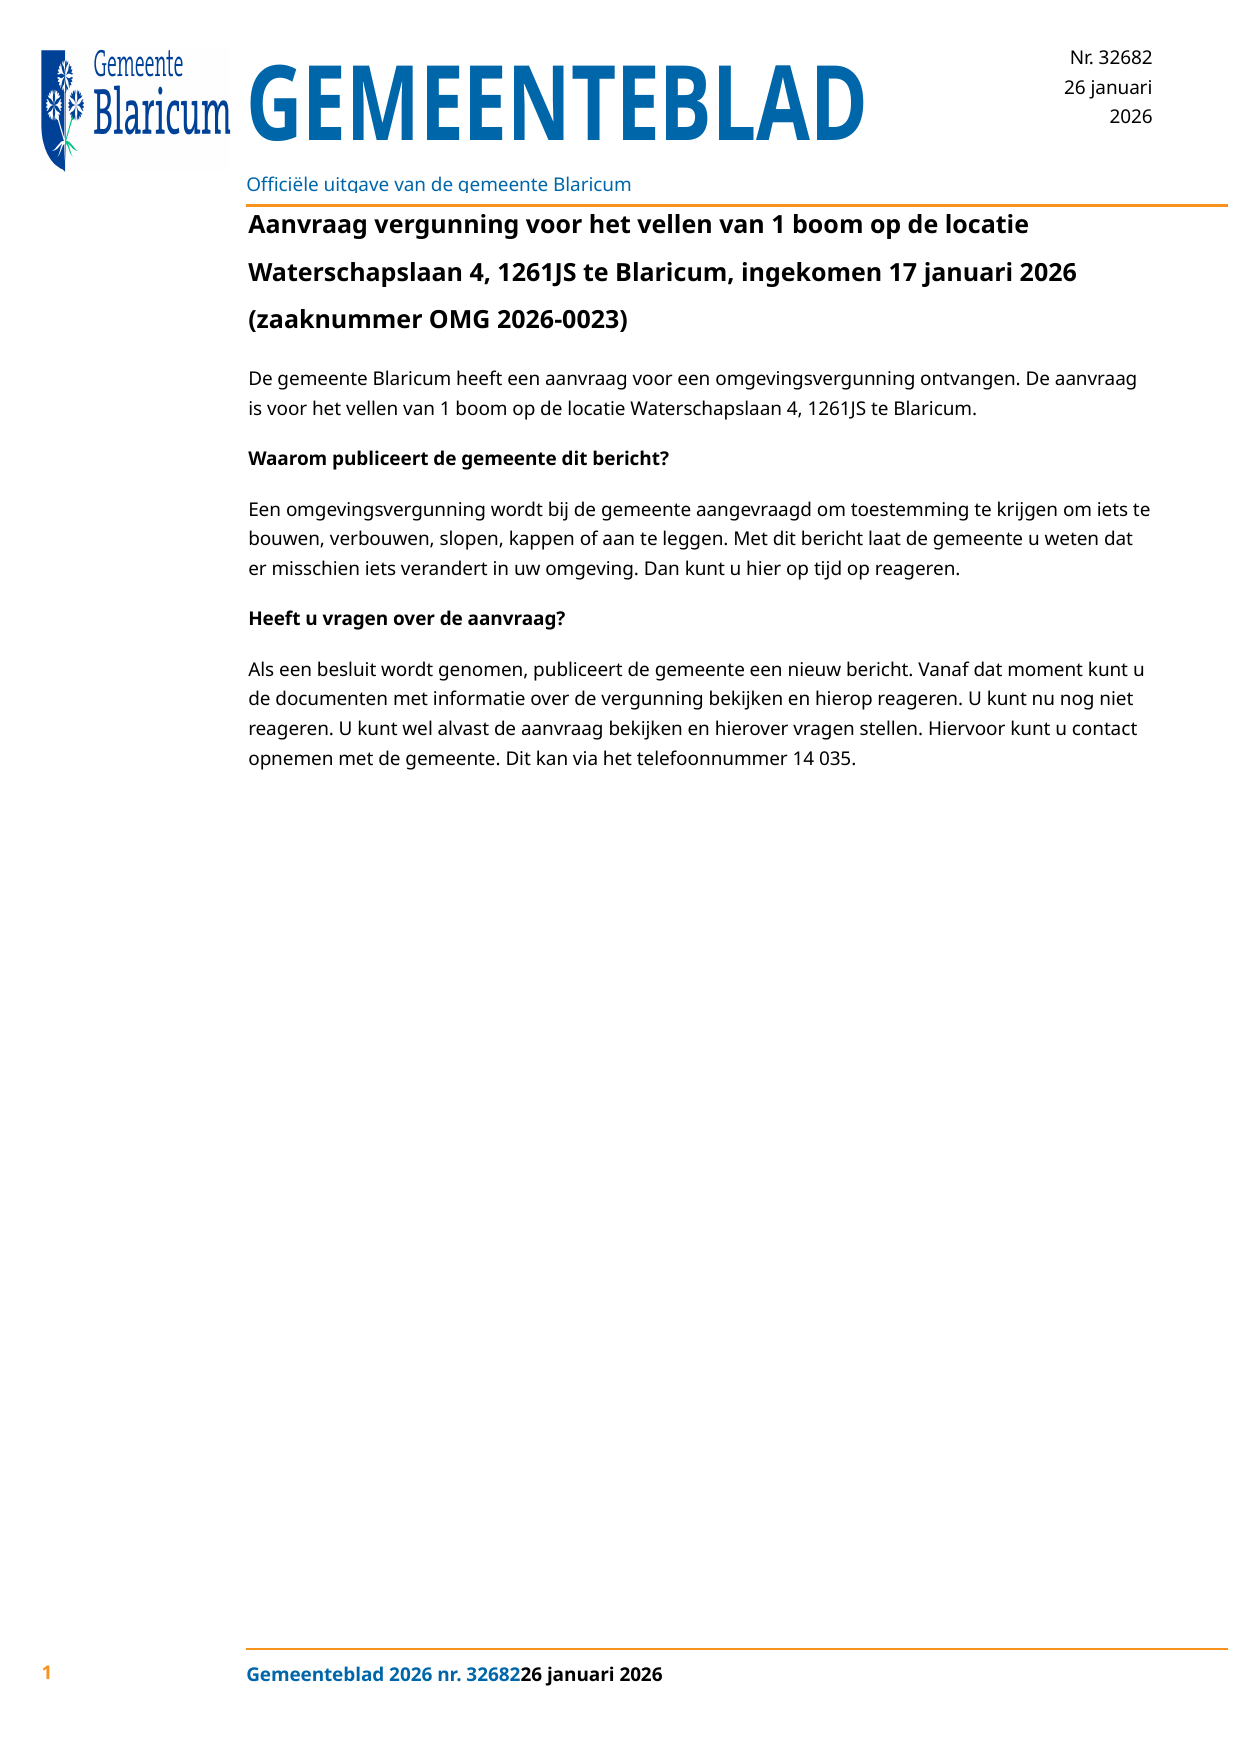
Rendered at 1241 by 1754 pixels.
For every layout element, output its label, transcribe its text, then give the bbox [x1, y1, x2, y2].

text Aanvraag vergunning voor het vellen van 1 boom op de locatie Waterschapslaan 4, 1261JS te Blaricum, ingekomen 17 januari 2026 (zaaknummer OMG 2026-0023) [248, 207, 1152, 336]
text De gemeente Blaricum heeft een aanvraag voor een omgevingsvergunning ontvangen. De aanvraag is voor het vellen van 1 boom op de locatie Waterschapslaan 4, 1261JS te Blaricum. [248, 366, 1152, 421]
picture [41, 47, 231, 172]
text Waarom publiceert de gemeente dit bericht? [248, 446, 1152, 471]
text Een omgevingsvergunning wordt bij de gemeente aangevraagd om toestemming te krijgen om iets te bouwen, verbouwen, slopen, kappen of aan te leggen. Met dit bericht laat de gemeente u weten dat er misschien iets verandert in uw omgeving. Dan kunt u hier op tijd op reageren. [248, 496, 1152, 581]
text Als een besluit wordt genomen, publiceert de gemeente een nieuw bericht. Vanaf dat moment kunt u de documenten met informatie over de vergunning bekijken en hierop reageren. U kunt nu nog niet reageren. U kunt wel alvast de aanvraag bekijken en hierover vragen stellen. Hiervoor kunt u contact opnemen met de gemeente. Dit kan via het telefoonnummer 14 035. [248, 656, 1152, 770]
text Heeft u vragen over de aanvraag? [248, 606, 1152, 631]
